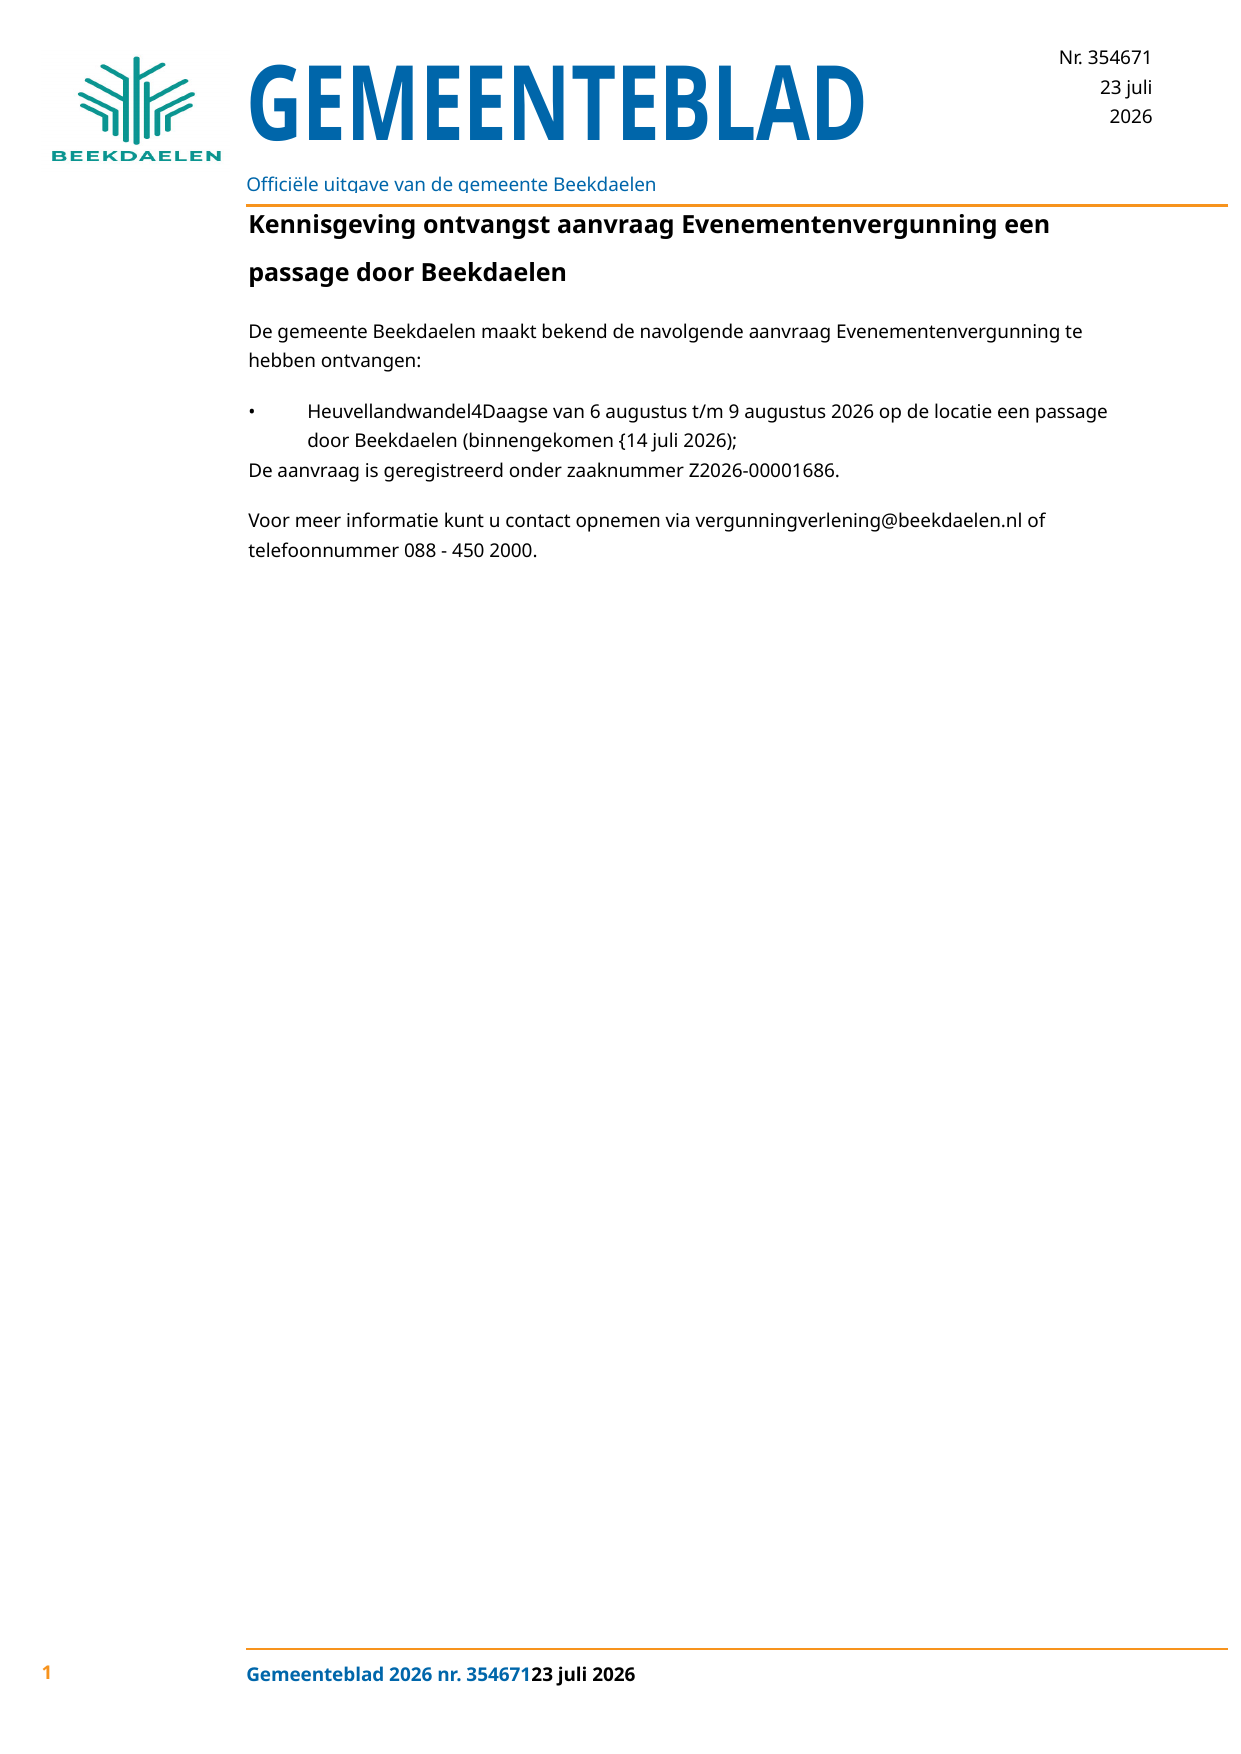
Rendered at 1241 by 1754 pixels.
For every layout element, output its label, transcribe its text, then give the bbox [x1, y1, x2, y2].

list Heuvellandwandel4Daagse van 6 augustus t/m 9 augustus 2026 op de locatie een passage door Beekdaelen (binnengekomen {14 juli 2026); [248, 398, 1152, 453]
text De gemeente Beekdaelen maakt bekend de navolgende aanvraag Evenementenvergunning te hebben ontvangen: [248, 318, 1152, 373]
text De aanvraag is geregistreerd onder zaaknummer Z2026-00001686. [248, 457, 1152, 483]
text Kennisgeving ontvangst aanvraag Evenementenvergunning een passage door Beekdaelen [248, 207, 1152, 288]
picture [41, 47, 231, 172]
text Voor meer informatie kunt u contact opnemen via vergunningverlening@beekdaelen.nl of telefoonnummer 088 - 450 2000. [248, 507, 1152, 563]
